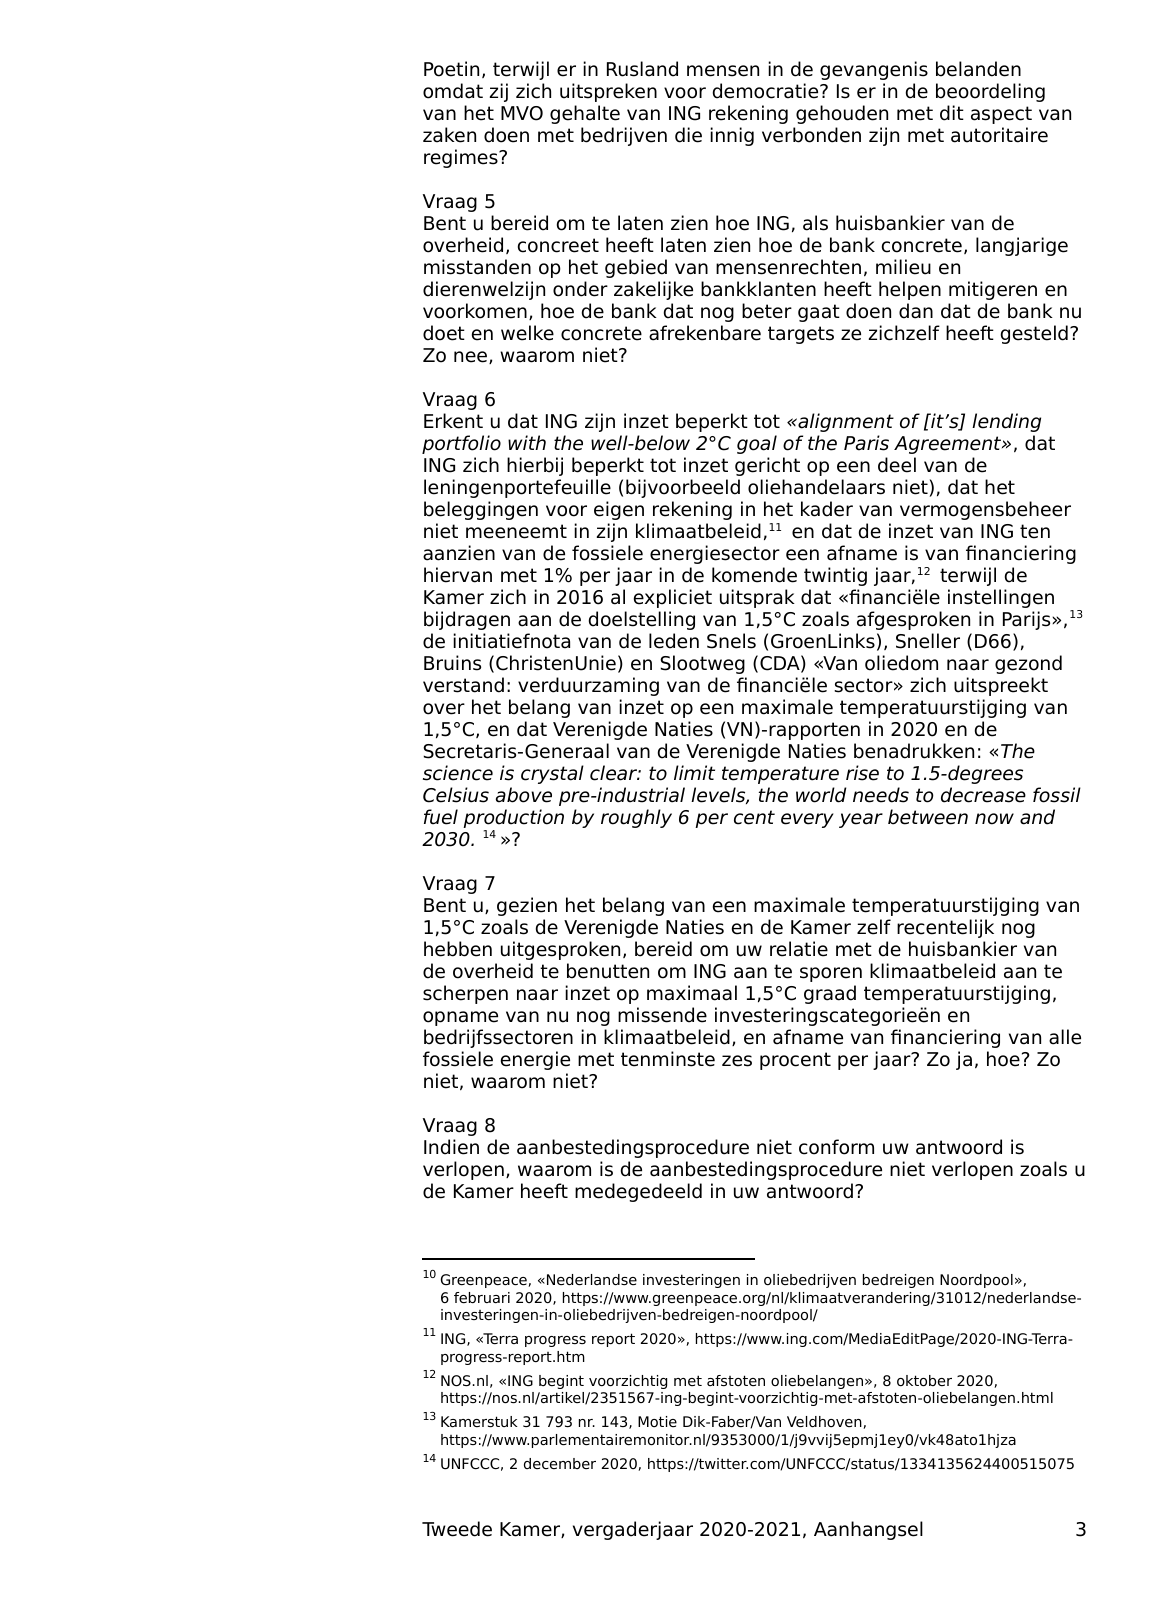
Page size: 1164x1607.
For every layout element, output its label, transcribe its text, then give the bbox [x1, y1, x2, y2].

text ING, «Terra progress report 2020», https://www.ing.com/MediaEditPage/2020-ING-Terra-progress-report.htm [422, 1327, 1087, 1366]
text Indien de aanbestedingsprocedure niet conform uw antwoord is verlopen, waarom is de aanbestedingsprocedure niet verlopen zoals u de Kamer heeft medegedeeld in uw antwoord? [422, 1137, 1087, 1203]
text Vraag 5 [422, 191, 1087, 213]
text Poetin, terwijl er in Rusland mensen in de gevangenis belanden omdat zij zich uitspreken voor democratie? Is er in de beoordeling van het MVO gehalte van ING rekening gehouden met dit aspect van zaken doen met bedrijven die innig verbonden zijn met autoritaire regimes? [422, 59, 1087, 169]
text UNFCCC, 2 december 2020, https://twitter.com/UNFCCC/status/1334135624400515075 [422, 1452, 1087, 1474]
text Bent u, gezien het belang van een maximale temperatuurstijging van 1,5°C zoals de Verenigde Naties en de Kamer zelf recentelijk nog hebben uitgesproken, bereid om uw relatie met de huisbankier van de overheid te benutten om ING aan te sporen klimaatbeleid aan te scherpen naar inzet op maximaal 1,5°C graad temperatuurstijging, opname van nu nog missende investeringscategorieën en bedrijfssectoren in klimaatbeleid, en afname van financiering van alle fossiele energie met tenminste zes procent per jaar? Zo ja, hoe? Zo niet, waarom niet? [422, 895, 1087, 1093]
text Vraag 8 [422, 1115, 1087, 1137]
text Bent u bereid om te laten zien hoe ING, als huisbankier van de overheid, concreet heeft laten zien hoe de bank concrete, langjarige misstanden op het gebied van mensenrechten, milieu en dierenwelzijn onder zakelijke bankklanten heeft helpen mitigeren en voorkomen, hoe de bank dat nog beter gaat doen dan dat de bank nu doet en welke concrete afrekenbare targets ze zichzelf heeft gesteld? Zo nee, waarom niet? [422, 213, 1087, 367]
text Greenpeace, «Nederlandse investeringen in oliebedrijven bedreigen Noordpool», 6 februari 2020, https://www.greenpeace.org/nl/klimaatverandering/31012/nederlandse-investeringen-in-oliebedrijven-bedreigen-noordpool/ [422, 1268, 1087, 1324]
text Vraag 6 [422, 389, 1087, 411]
text Vraag 7 [422, 873, 1087, 895]
text NOS.nl, «ING begint voorzichtig met afstoten oliebelangen», 8 oktober 2020, https://nos.nl/artikel/2351567-ing-begint-voorzichtig-met-afstoten-oliebelangen.html [422, 1368, 1087, 1407]
text Erkent u dat ING zijn inzet beperkt tot «alignment of [it’s] lending portfolio with the well-below 2°C goal of the Paris Agreement», dat ING zich hierbij beperkt tot inzet gericht op een deel van de leningenportefeuille (bijvoorbeeld oliehandelaars niet), dat het beleggingen voor eigen rekening in het kader van vermogensbeheer niet meeneemt in zijn klimaatbeleid, en dat de inzet van ING ten aanzien van de fossiele energiesector een afname is van financiering hiervan met 1% per jaar in de komende twintig jaar, terwijl de Kamer zich in 2016 al expliciet uitsprak dat «financiële instellingen bijdragen aan de doelstelling van 1,5°C zoals afgesproken in Parijs», de initiatiefnota van de leden Snels (GroenLinks), Sneller (D66), Bruins (ChristenUnie) en Slootweg (CDA) «Van oliedom naar gezond verstand: verduurzaming van de financiële sector» zich uitspreekt over het belang van inzet op een maximale temperatuurstijging van 1,5°C, en dat Verenigde Naties (VN)-rapporten in 2020 en de Secretaris-Generaal van de Verenigde Naties benadrukken: «The science is crystal clear: to limit temperature rise to 1.5-degrees Celsius above pre-industrial levels, the world needs to decrease fossil fuel production by roughly 6 per cent every year between now and 2030. »? [422, 411, 1087, 851]
text Kamerstuk 31 793 nr. 143, Motie Dik-Faber/Van Veldhoven, https://www.parlementairemonitor.nl/9353000/1/j9vvij5epmj1ey0/vk48ato1hjza [422, 1410, 1087, 1449]
